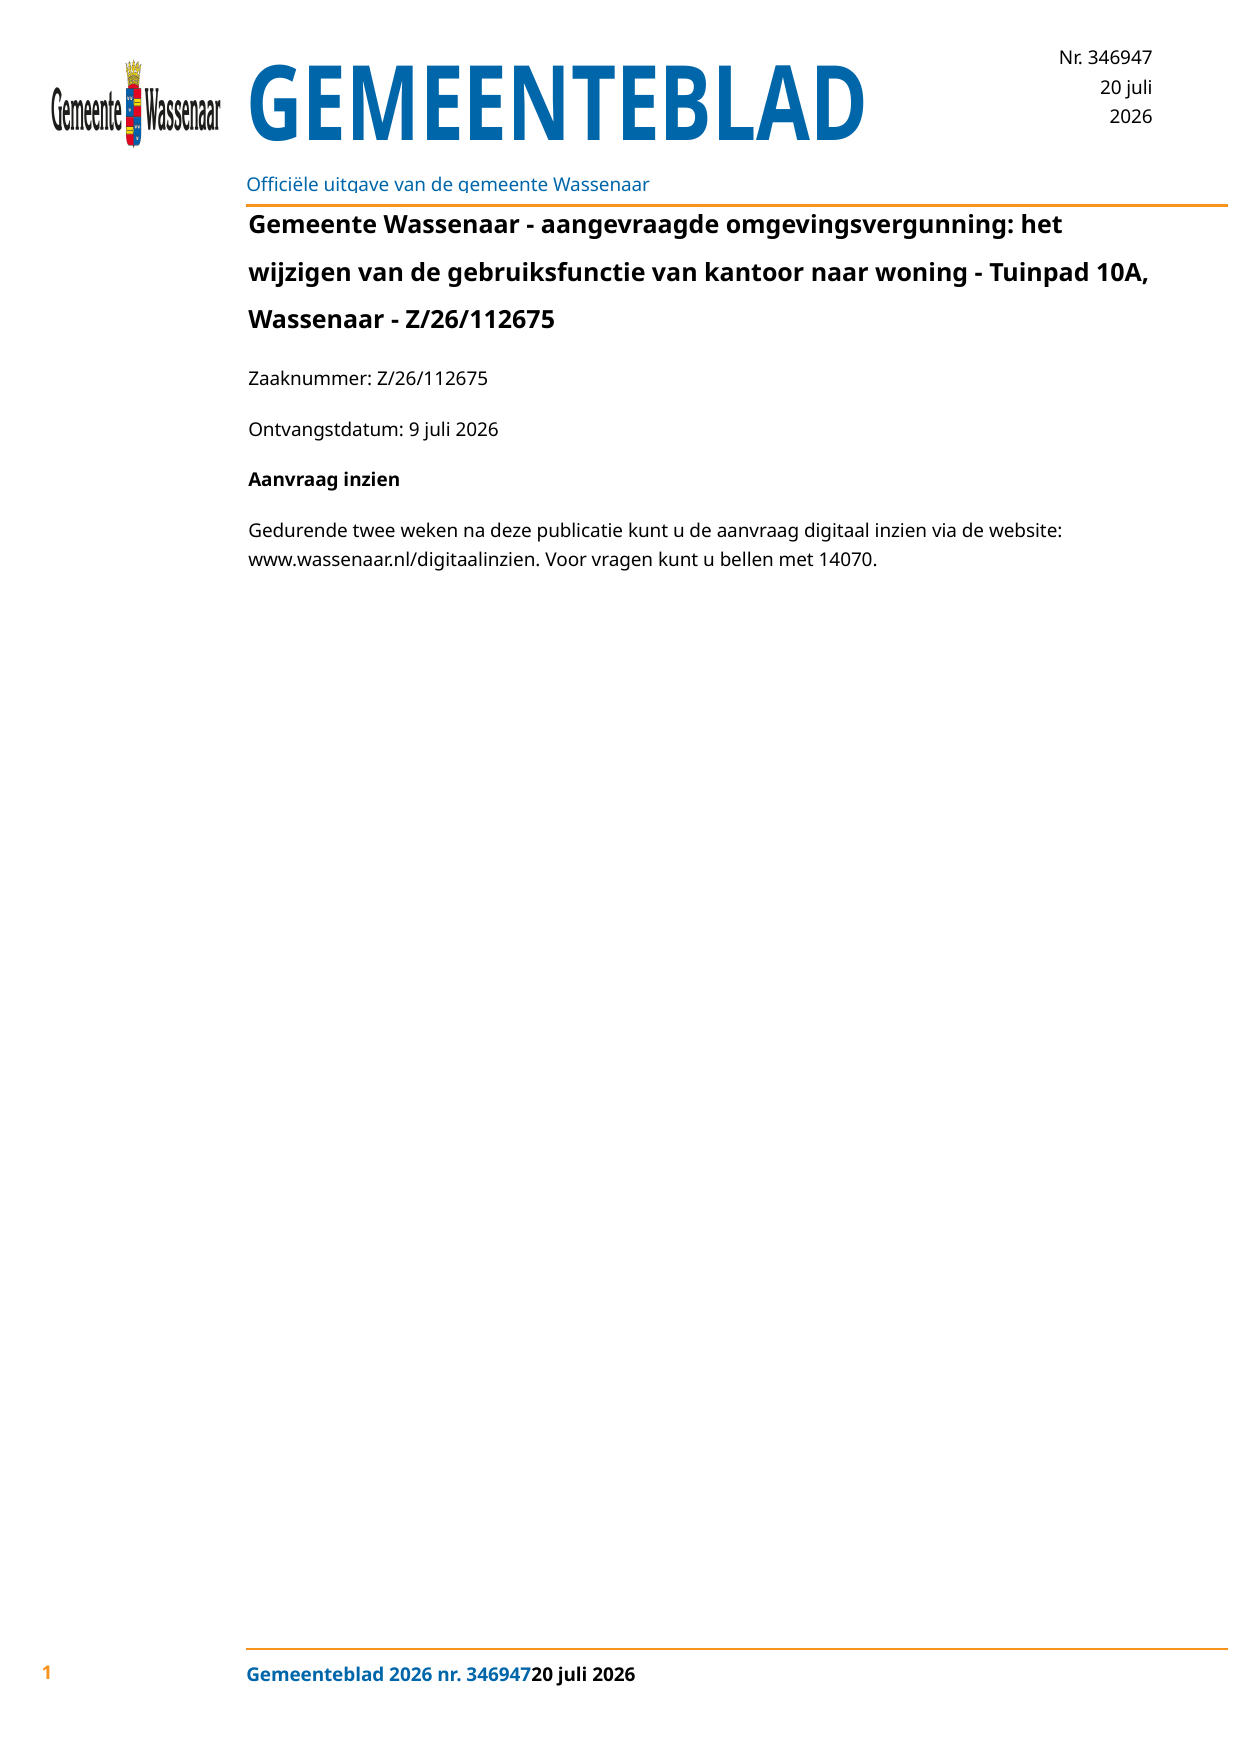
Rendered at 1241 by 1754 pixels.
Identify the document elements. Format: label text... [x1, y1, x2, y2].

text Aanvraag inzien [248, 466, 1152, 492]
text Zaaknummer: Z/26/112675 [248, 366, 1152, 391]
picture [41, 47, 231, 172]
text Gedurende twee weken na deze publicatie kunt u de aanvraag digitaal inzien via de website: www.wassenaar.nl/digitaalinzien. Voor vragen kunt u bellen met 14070. [248, 517, 1152, 572]
text Ontvangstdatum: 9 juli 2026 [248, 416, 1152, 442]
text Gemeente Wassenaar - aangevraagde omgevingsvergunning: het wijzigen van de gebruiksfunctie van kantoor naar woning - Tuinpad 10A, Wassenaar - Z/26/112675 [248, 207, 1152, 336]
